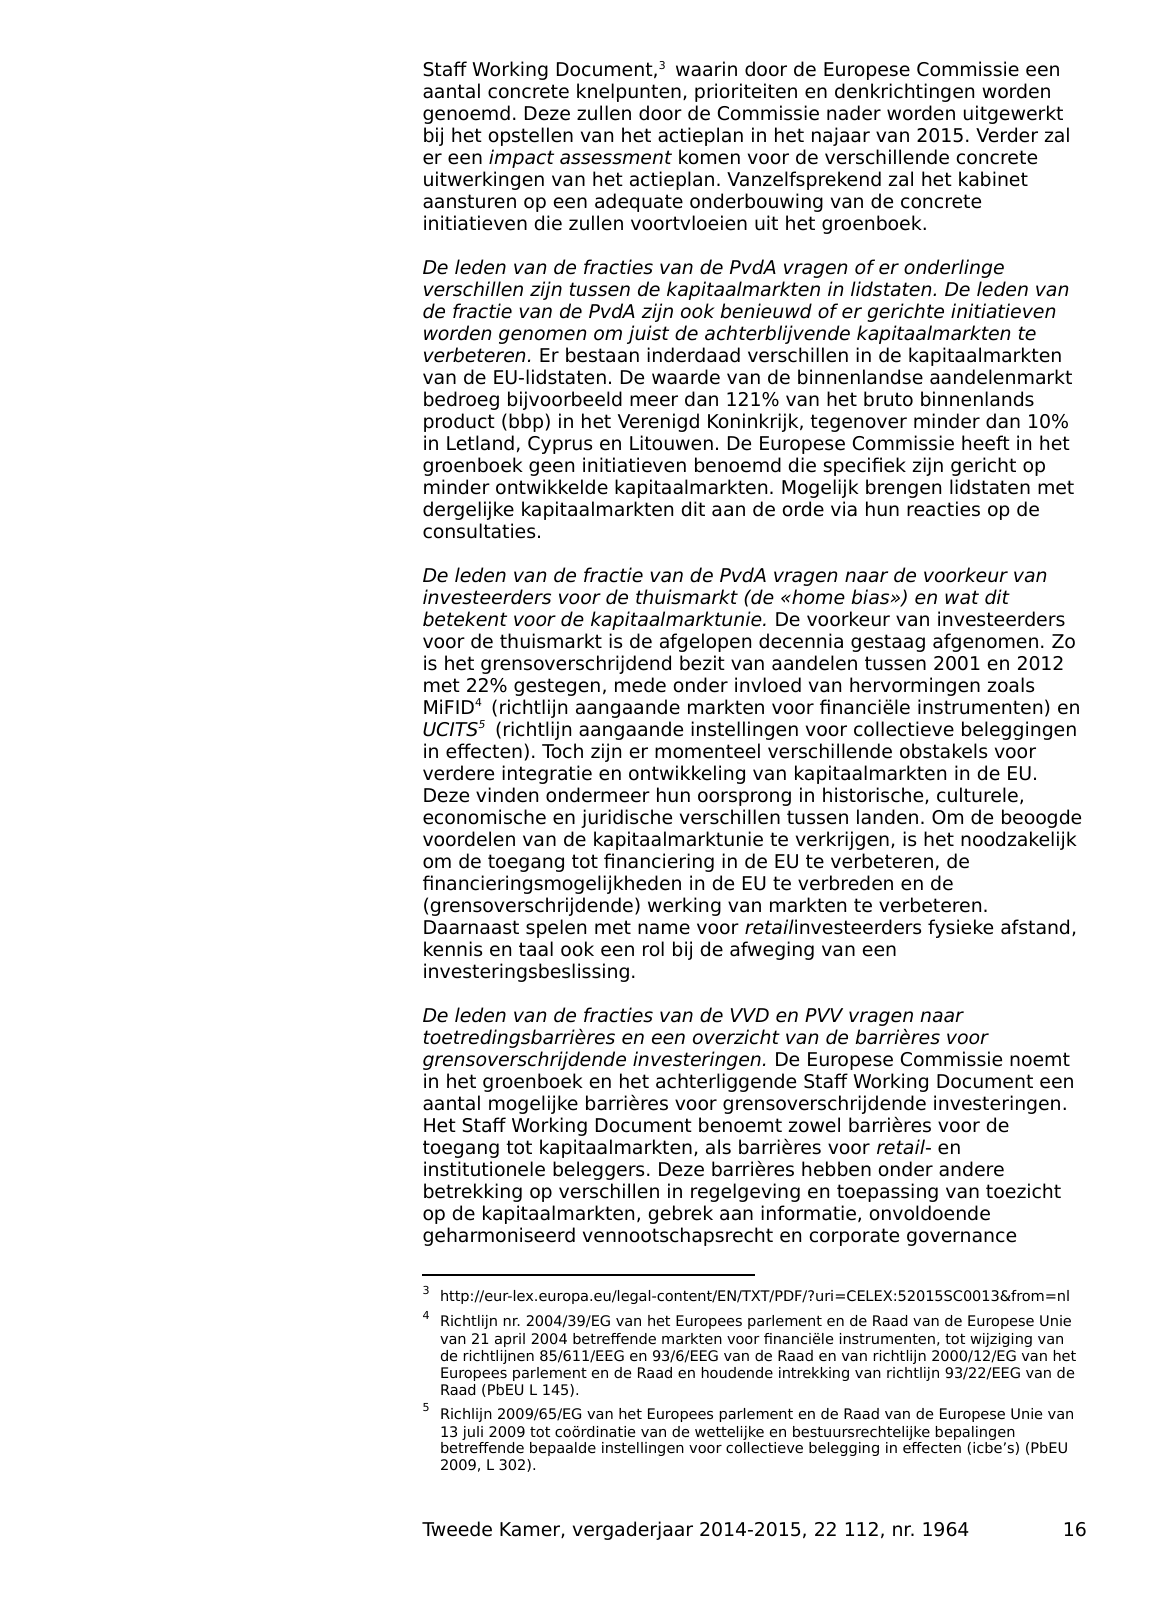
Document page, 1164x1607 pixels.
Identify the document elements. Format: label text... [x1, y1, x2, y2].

text De leden van de fracties van de PvdA vragen of er onderlinge verschillen zijn tussen de kapitaalmarkten in lidstaten. De leden van de fractie van de PvdA zijn ook benieuwd of er gerichte initiatieven worden genomen om juist de achterblijvende kapitaalmarkten te verbeteren. Er bestaan inderdaad verschillen in de kapitaalmarkten van de EU-lidstaten. De waarde van de binnenlandse aandelenmarkt bedroeg bijvoorbeeld meer dan 121% van het bruto binnenlands product (bbp) in het Verenigd Koninkrijk, tegenover minder dan 10% in Letland, Cyprus en Litouwen. De Europese Commissie heeft in het groenboek geen initiatieven benoemd die specifiek zijn gericht op minder ontwikkelde kapitaalmarkten. Mogelijk brengen lidstaten met dergelijke kapitaalmarkten dit aan de orde via hun reacties op de consultaties. [422, 257, 1087, 543]
text De leden van de fracties van de VVD en PVV vragen naar toetredingsbarrières en een overzicht van de barrières voor grensoverschrijdende investeringen. De Europese Commissie noemt in het groenboek en het achterliggende Staff Working Document een aantal mogelijke barrières voor grensoverschrijdende investeringen. Het Staff Working Document benoemt zowel barrières voor de toegang tot kapitaalmarkten, als barrières voor retail- en institutionele beleggers. Deze barrières hebben onder andere betrekking op verschillen in regelgeving en toepassing van toezicht op de kapitaalmarkten, gebrek aan informatie, onvoldoende geharmoniseerd vennootschapsrecht en corporate governance [422, 1005, 1087, 1247]
text http://eur-lex.europa.eu/legal-content/EN/TXT/PDF/?uri=CELEX:52015SC0013&from=nl [422, 1284, 1087, 1306]
text De leden van de fractie van de PvdA vragen naar de voorkeur van investeerders voor de thuismarkt (de «home bias») en wat dit betekent voor de kapitaalmarktunie. De voorkeur van investeerders voor de thuismarkt is de afgelopen decennia gestaag afgenomen. Zo is het grensoverschrijdend bezit van aandelen tussen 2001 en 2012 met 22% gestegen, mede onder invloed van hervormingen zoals MiFID (richtlijn aangaande markten voor financiële instrumenten) en UCITS (richtlijn aangaande instellingen voor collectieve beleggingen in effecten). Toch zijn er momenteel verschillende obstakels voor verdere integratie en ontwikkeling van kapitaalmarkten in de EU. Deze vinden ondermeer hun oorsprong in historische, culturele, economische en juridische verschillen tussen landen. Om de beoogde voordelen van de kapitaalmarktunie te verkrijgen, is het noodzakelijk om de toegang tot financiering in de EU te verbeteren, de financieringsmogelijkheden in de EU te verbreden en de (grensoverschrijdende) werking van markten te verbeteren. Daarnaast spelen met name voor retailinvesteerders fysieke afstand, kennis en taal ook een rol bij de afweging van een investeringsbeslissing. [422, 565, 1087, 983]
text Richtlijn nr. 2004/39/EG van het Europees parlement en de Raad van de Europese Unie van 21 april 2004 betreffende markten voor financiële instrumenten, tot wijziging van de richtlijnen 85/611/EEG en 93/6/EEG van de Raad en van richtlijn 2000/12/EG van het Europees parlement en de Raad en houdende intrekking van richtlijn 93/22/EEG van de Raad (PbEU L 145). [422, 1309, 1087, 1399]
text Richlijn 2009/65/EG van het Europees parlement en de Raad van de Europese Unie van 13 juli 2009 tot coördinatie van de wettelijke en bestuursrechtelijke bepalingen betreffende bepaalde instellingen voor collectieve belegging in effecten (icbe’s) (PbEU 2009, L 302). [422, 1402, 1087, 1474]
text Staff Working Document, waarin door de Europese Commissie een aantal concrete knelpunten, prioriteiten en denkrichtingen worden genoemd. Deze zullen door de Commissie nader worden uitgewerkt bij het opstellen van het actieplan in het najaar van 2015. Verder zal er een impact assessment komen voor de verschillende concrete uitwerkingen van het actieplan. Vanzelfsprekend zal het kabinet aansturen op een adequate onderbouwing van de concrete initiatieven die zullen voortvloeien uit het groenboek. [422, 59, 1087, 235]
